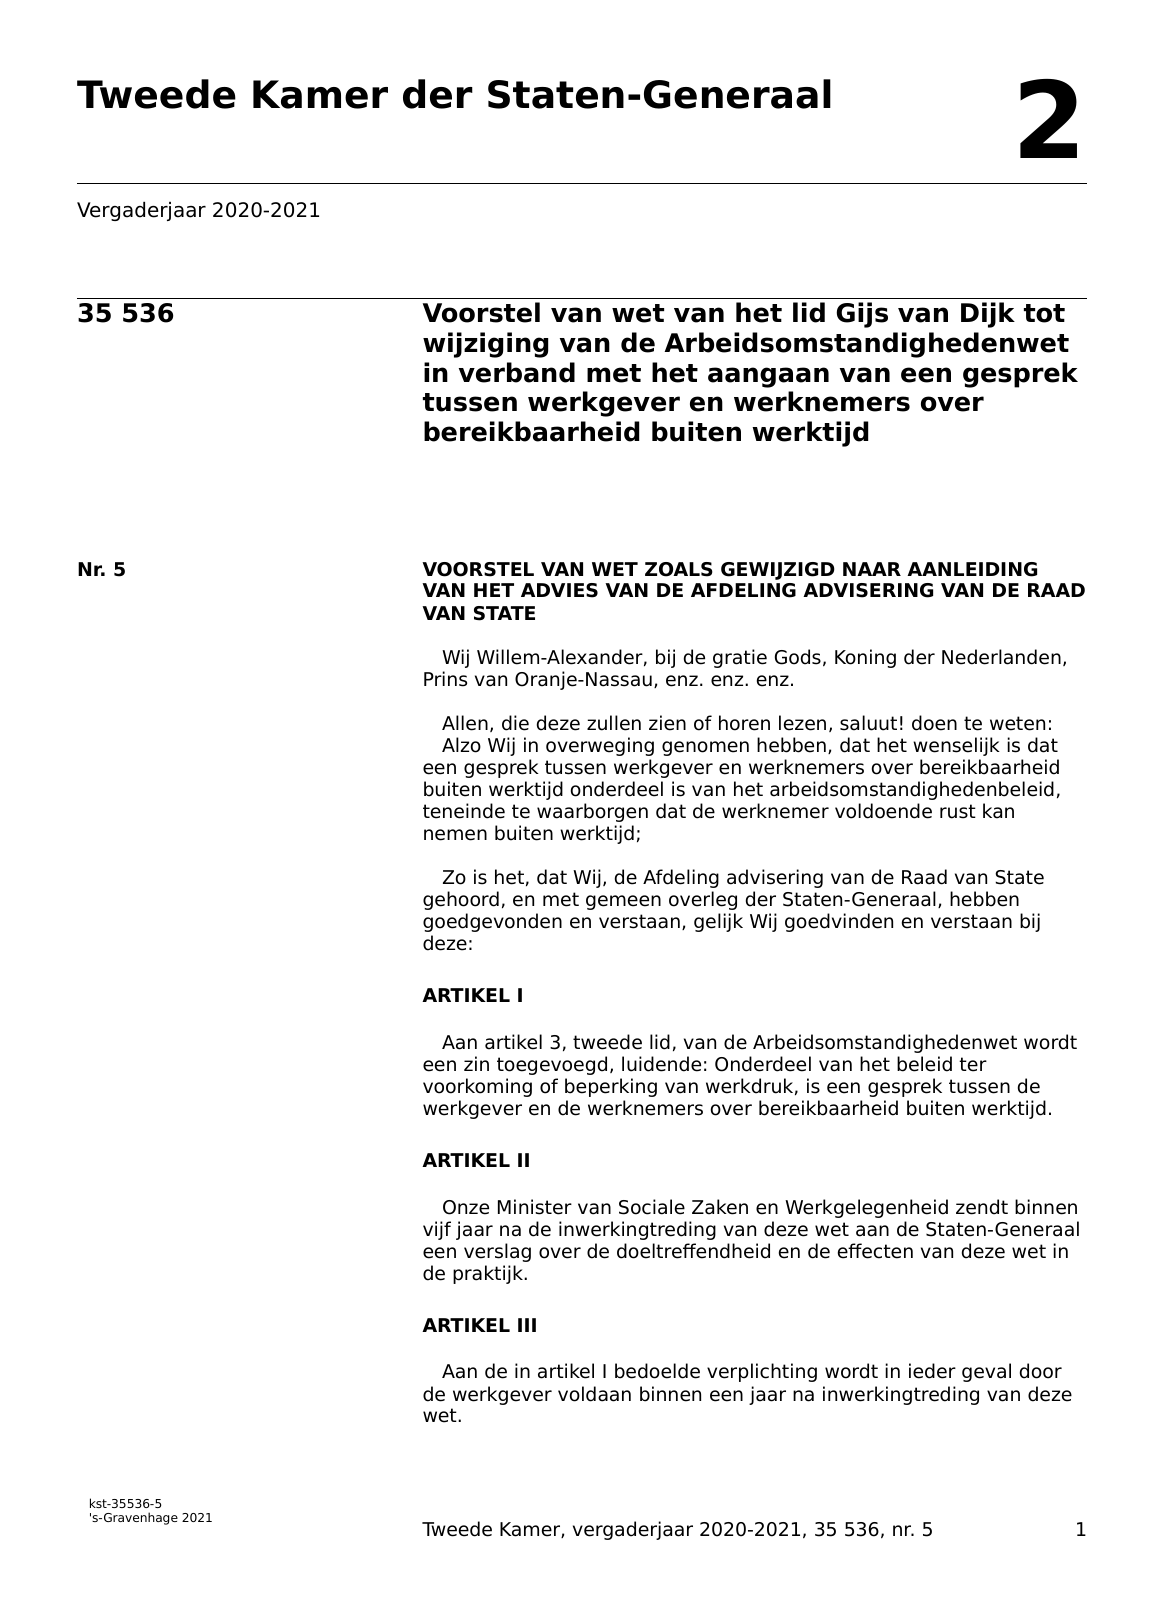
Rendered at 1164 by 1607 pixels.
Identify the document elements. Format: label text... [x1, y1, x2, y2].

text Aan artikel 3, tweede lid, van de Arbeidsomstandighedenwet wordt een zin toegevoegd, luidende: Onderdeel van het beleid ter voorkoming of beperking van werkdruk, is een gesprek tussen de werkgever en de werknemers over bereikbaarheid buiten werktijd. [422, 1032, 1087, 1119]
text Allen, die deze zullen zien of horen lezen, saluut! doen te weten: [422, 713, 1087, 735]
table_header Tweede Kamer der Staten-Generaal [77, 59, 886, 183]
subtitle 35 536 Voorstel van wet van het lid Gijs van Dijk tot wijziging van de Arbeidsomstandighedenwet in verband met het aangaan van een gesprek tussen werkgever en werknemers over bereikbaarheid buiten werktijd [77, 299, 1087, 447]
subtitle Nr. 5 VOORSTEL VAN WET ZOALS GEWIJZIGD NAAR AANLEIDING VAN HET ADVIES VAN DE AFDELING ADVISERING VAN DE RAAD VAN STATE [77, 558, 1087, 624]
text Onze Minister van Sociale Zaken en Werkgelegenheid zendt binnen vijf jaar na de inwerkingtreding van deze wet aan de Staten-Generaal een verslag over de doeltreffendheid en de effecten van deze wet in de praktijk. [422, 1197, 1087, 1284]
text 's-Gravenhage 2021 [88, 1511, 323, 1525]
subtitle ARTIKEL II [422, 1149, 1087, 1172]
text Alzo Wij in overweging genomen hebben, dat het wenselijk is dat een gesprek tussen werkgever en werknemers over bereikbaarheid buiten werktijd onderdeel is van het arbeidsomstandighedenbeleid, teneinde te waarborgen dat de werknemer voldoende rust kan nemen buiten werktijd; [422, 735, 1087, 844]
table_header 2 [886, 59, 1087, 183]
text Wij Willem-Alexander, bij de gratie Gods, Koning der Nederlanden, Prins van Oranje-Nassau, enz. enz. enz. [422, 647, 1087, 691]
table_cell Vergaderjaar 2020-2021 [77, 184, 1087, 298]
text Aan de in artikel I bedoelde verplichting wordt in ieder geval door de werkgever voldaan binnen een jaar na inwerkingtreding van deze wet. [422, 1361, 1087, 1427]
text kst-35536-5 [88, 1497, 323, 1511]
subtitle ARTIKEL I [422, 985, 1087, 1007]
text Zo is het, dat Wij, de Afdeling advisering van de Raad van State gehoord, en met gemeen overleg der Staten-Generaal, hebben goedgevonden en verstaan, gelijk Wij goedvinden en verstaan bij deze: [422, 867, 1087, 955]
subtitle ARTIKEL III [422, 1314, 1087, 1336]
